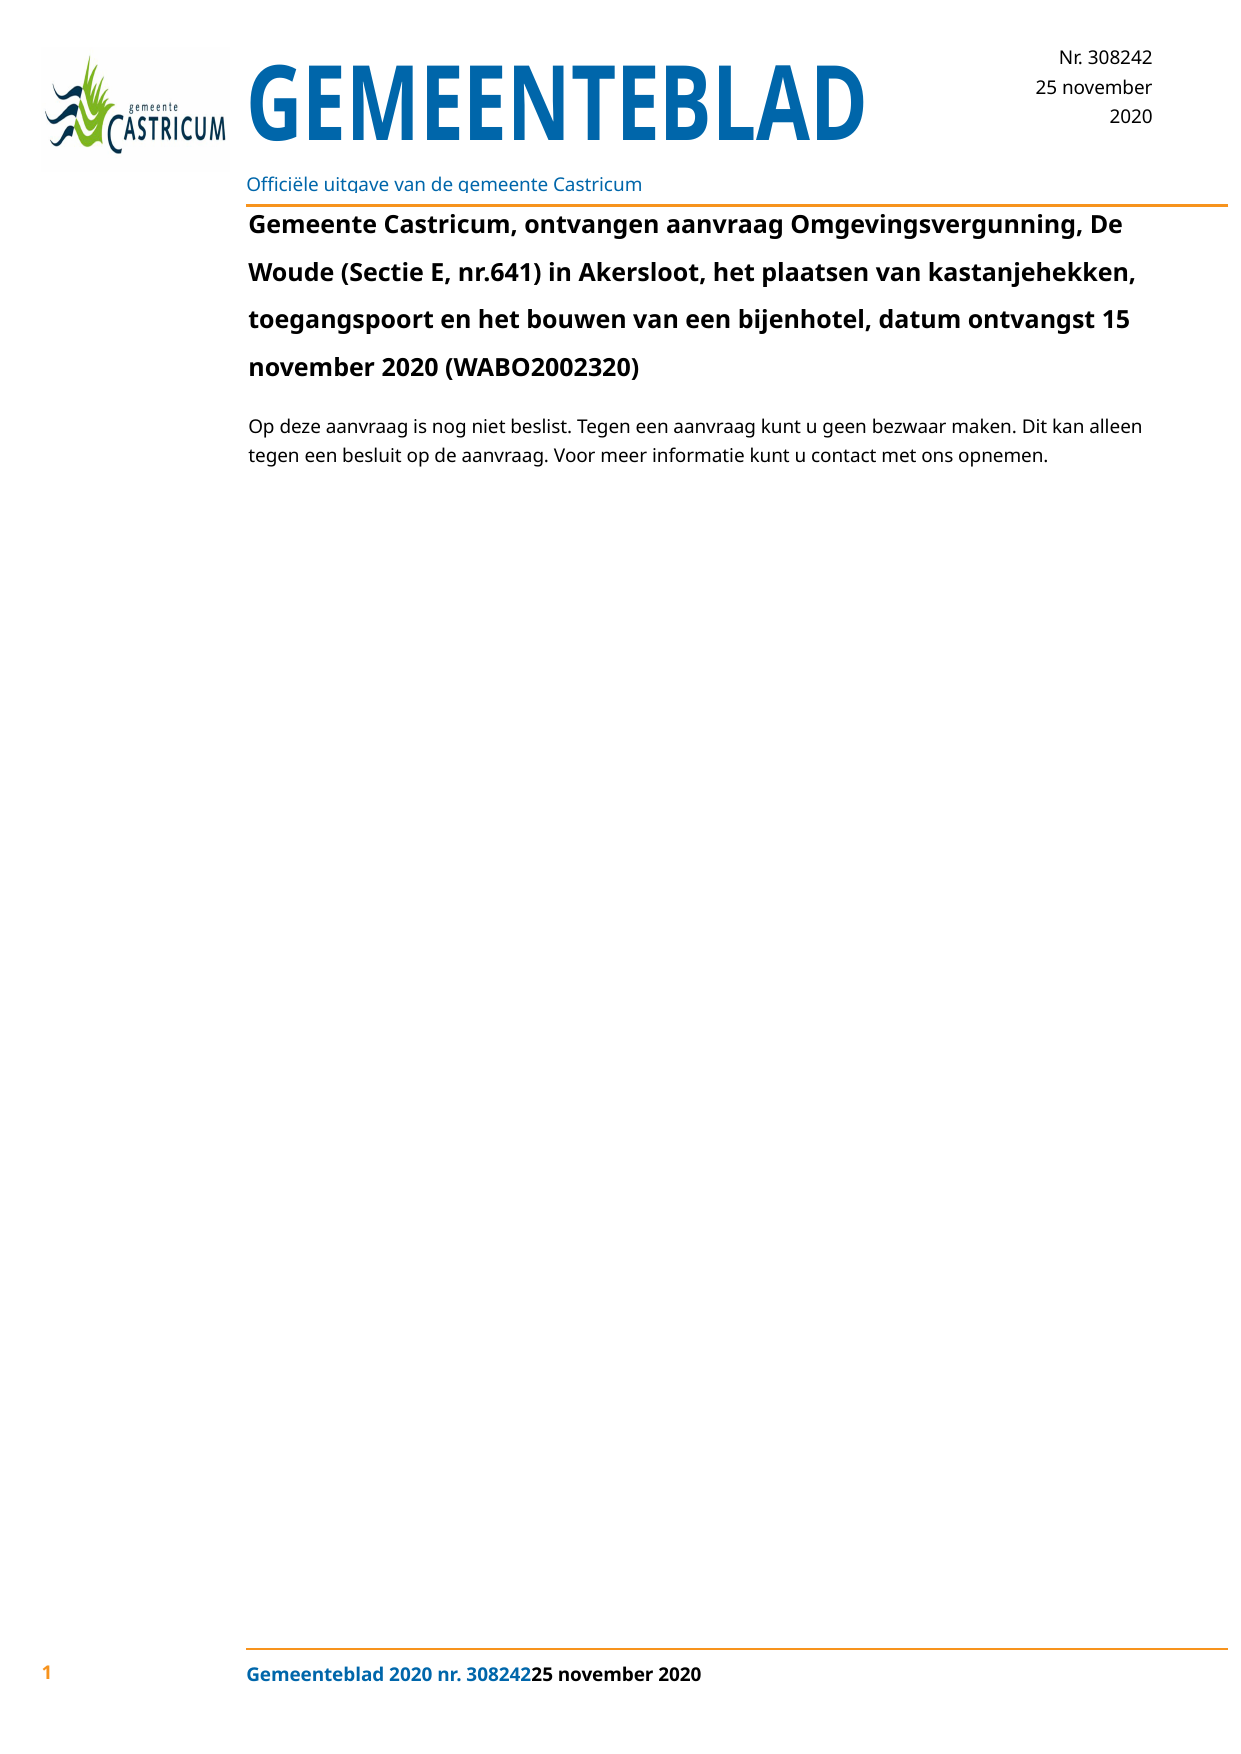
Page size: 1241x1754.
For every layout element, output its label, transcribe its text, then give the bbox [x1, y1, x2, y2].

text Gemeente Castricum, ontvangen aanvraag Omgevingsvergunning, De Woude (Sectie E, nr.641) in Akersloot, het plaatsen van kastanjehekken, toegangspoort en het bouwen van een bijenhotel, datum ontvangst 15 november 2020 (WABO2002320) [248, 207, 1152, 384]
text Op deze aanvraag is nog niet beslist. Tegen een aanvraag kunt u geen bezwaar maken. Dit kan alleen tegen een besluit op de aanvraag. Voor meer informatie kunt u contact met ons opnemen. [248, 413, 1152, 468]
picture [41, 47, 231, 172]
